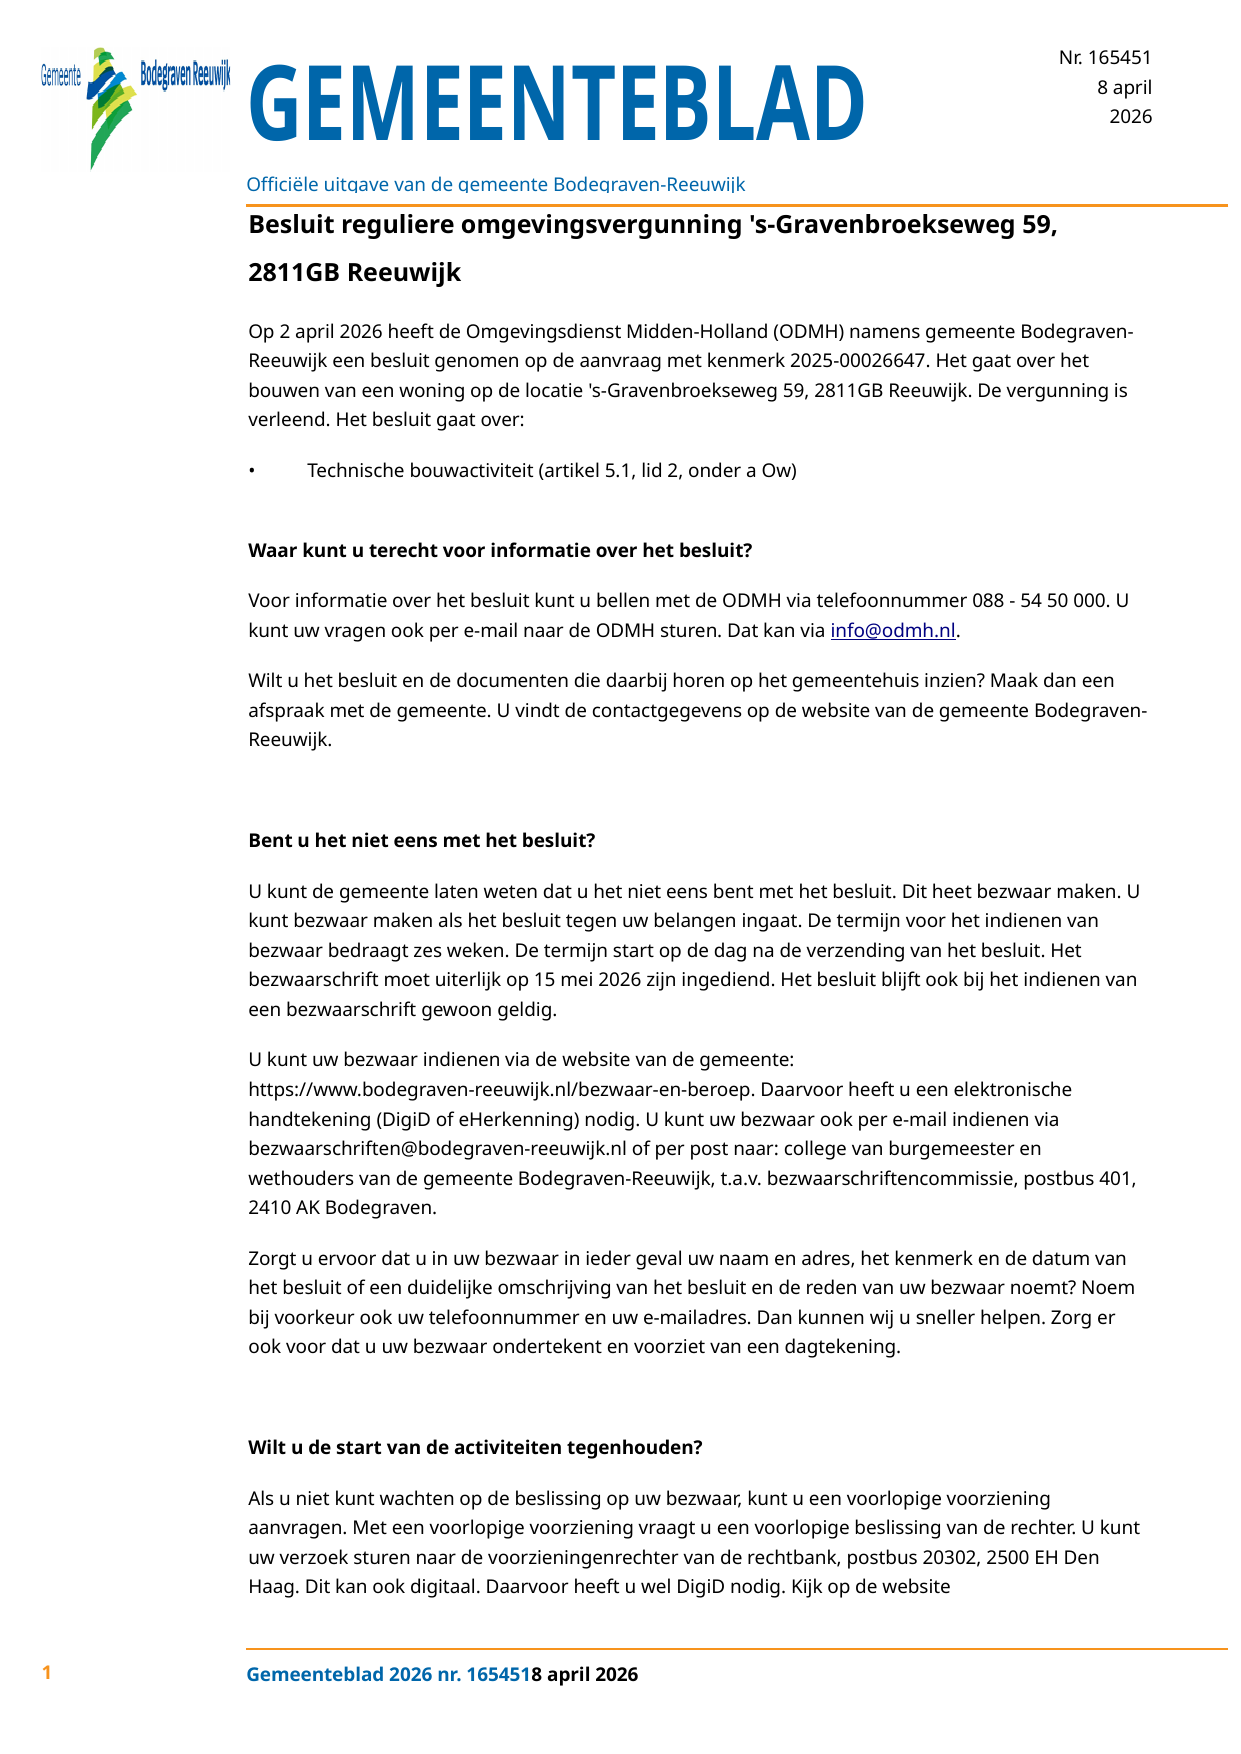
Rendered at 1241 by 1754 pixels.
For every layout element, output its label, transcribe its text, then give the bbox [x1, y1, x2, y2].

picture [41, 47, 231, 172]
text Bent u het niet eens met het besluit? [248, 827, 1152, 853]
list Technische bouwactiviteit (artikel 5.1, lid 2, onder a Ow) [248, 457, 1152, 483]
text Als u niet kunt wachten op de beslissing op uw bezwaar, kunt u een voorlopige voorziening aanvragen. Met een voorlopige voorziening vraagt u een voorlopige beslissing van de rechter. U kunt uw verzoek sturen naar de voorzieningenrechter van de rechtbank, postbus 20302, 2500 EH Den Haag. Dit kan ook digitaal. Daarvoor heeft u wel DigiD nodig. Kijk op de website [248, 1485, 1152, 1599]
text Waar kunt u terecht voor informatie over het besluit? [248, 537, 1152, 563]
text U kunt uw bezwaar indienen via de website van de gemeente: https://www.bodegraven-reeuwijk.nl/bezwaar-en-beroep. Daarvoor heeft u een elektronische handtekening (DigiD of eHerkenning) nodig. U kunt uw bezwaar ook per e-mail indienen via bezwaarschriften@bodegraven-reeuwijk.nl of per post naar: college van burgemeester en wethouders van de gemeente Bodegraven-Reeuwijk, t.a.v. bezwaarschriftencommissie, postbus 401, 2410 AK Bodegraven. [248, 1047, 1152, 1220]
text Besluit reguliere omgevingsvergunning 's-Gravenbroekseweg 59, 2811GB Reeuwijk [248, 207, 1152, 288]
text U kunt de gemeente laten weten dat u het niet eens bent met het besluit. Dit heet bezwaar maken. U kunt bezwaar maken als het besluit tegen uw belangen ingaat. De termijn voor het indienen van bezwaar bedraagt zes weken. De termijn start op de dag na de verzending van het besluit. Het bezwaarschrift moet uiterlijk op 15 mei 2026 zijn ingediend. Het besluit blijft ook bij het indienen van een bezwaarschrift gewoon geldig. [248, 878, 1152, 1022]
text Op 2 april 2026 heeft de Omgevingsdienst Midden-Holland (ODMH) namens gemeente Bodegraven-Reeuwijk een besluit genomen op de aanvraag met kenmerk 2025-00026647. Het gaat over het bouwen van een woning op de locatie 's-Gravenbroekseweg 59, 2811GB Reeuwijk. De vergunning is verleend. Het besluit gaat over: [248, 318, 1152, 432]
text Wilt u het besluit en de documenten die daarbij horen op het gemeentehuis inzien? Maak dan een afspraak met de gemeente. U vindt de contactgegevens op de website van de gemeente Bodegraven-Reeuwijk. [248, 667, 1152, 752]
text Zorgt u ervoor dat u in uw bezwaar in ieder geval uw naam en adres, het kenmerk en de datum van het besluit of een duidelijke omschrijving van het besluit en de reden van uw bezwaar noemt? Noem bij voorkeur ook uw telefoonnummer en uw e-mailadres. Dan kunnen wij u sneller helpen. Zorg er ook voor dat u uw bezwaar ondertekent en voorziet van een dagtekening. [248, 1245, 1152, 1359]
text Voor informatie over het besluit kunt u bellen met de ODMH via telefoonnummer 088 - 54 50 000. U kunt uw vragen ook per e-mail naar de ODMH sturen. Dat kan via info@odmh.nl. [248, 587, 1152, 643]
text Wilt u de start van de activiteiten tegenhouden? [248, 1434, 1152, 1460]
